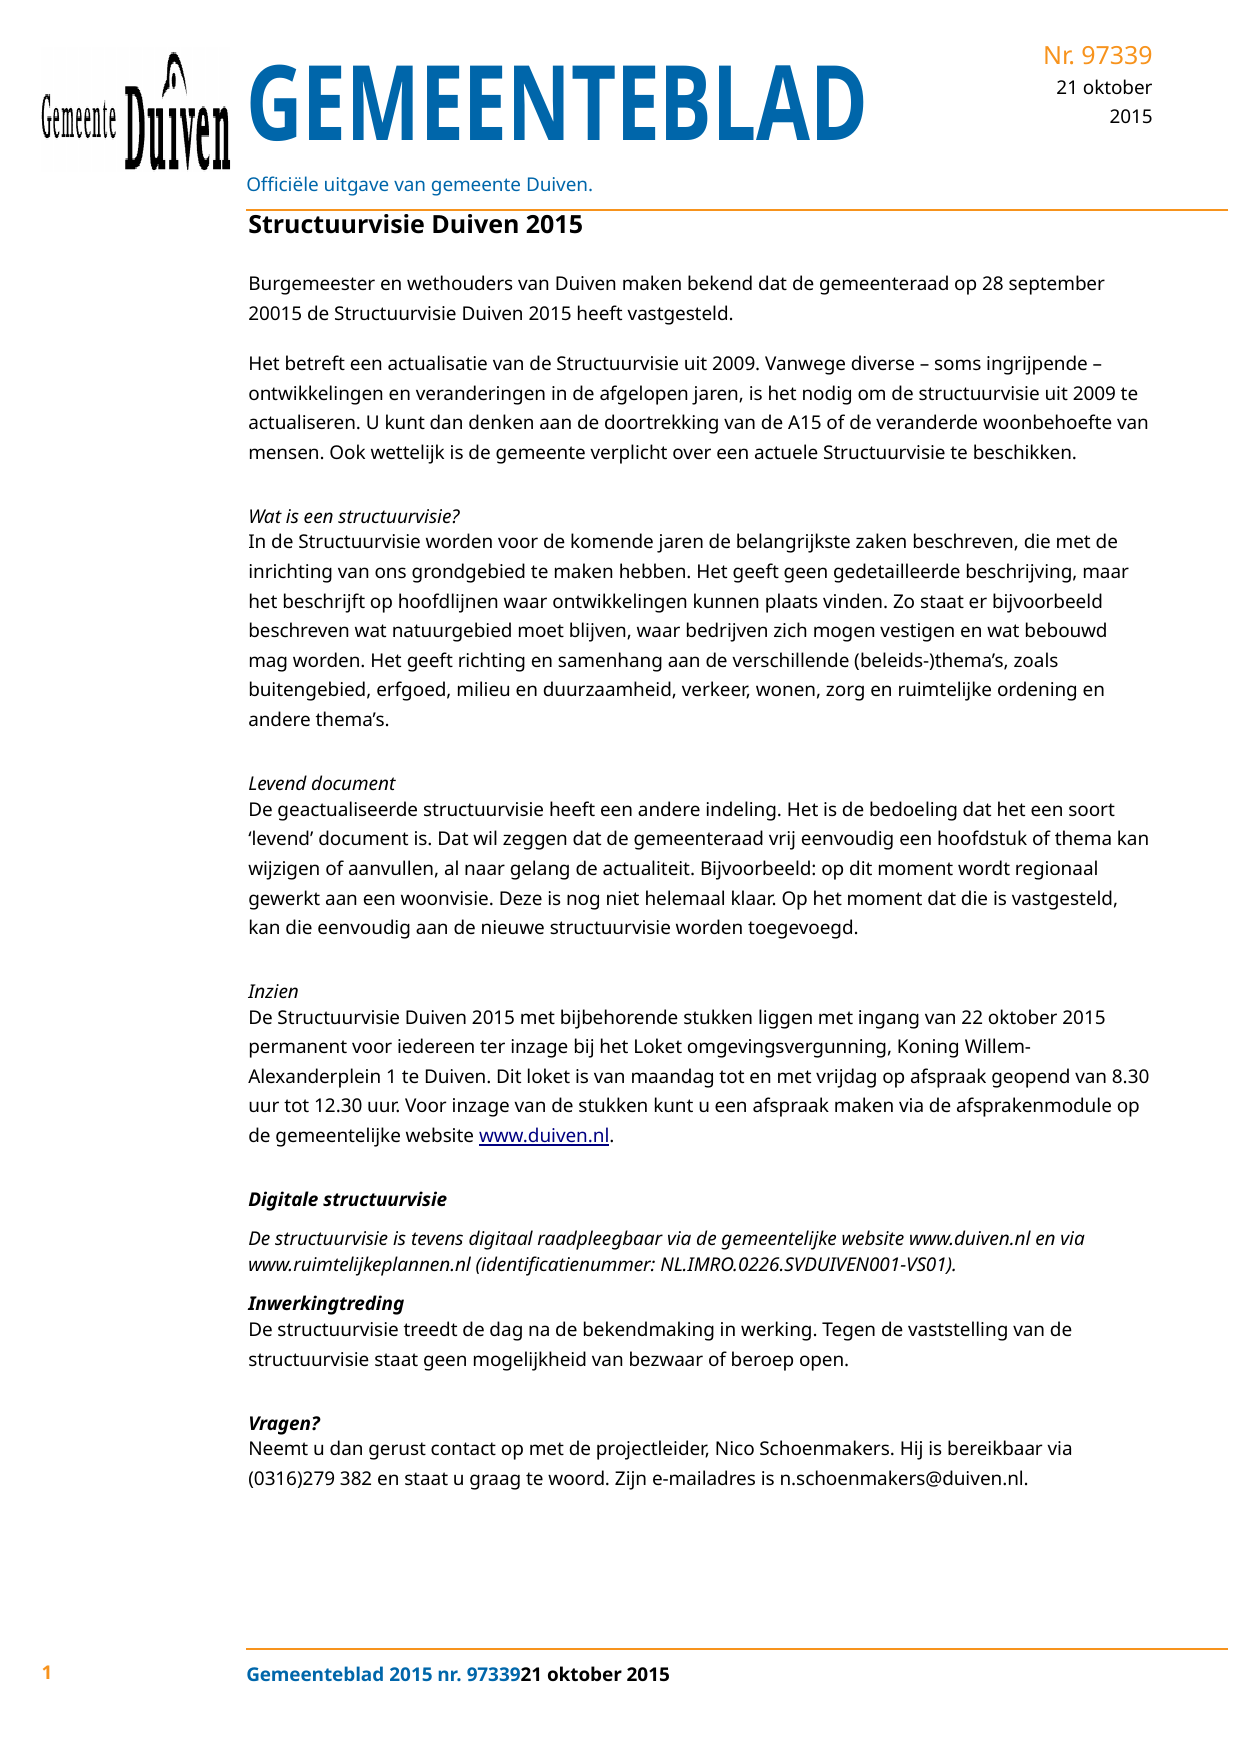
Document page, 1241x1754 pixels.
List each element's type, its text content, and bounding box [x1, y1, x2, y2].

text De structuurvisie treedt de dag na de bekendmaking in werking. Tegen de vaststelling van de structuurvisie staat geen mogelijkheid van bezwaar of beroep open. [248, 1316, 1152, 1372]
text Inzien [248, 978, 1152, 1004]
text De geactualiseerde structuurvisie heeft een andere indeling. Het is de bedoeling dat het een soort ‘levend’ document is. Dat wil zeggen dat de gemeenteraad vrij eenvoudig een hoofdstuk of thema kan wijzigen of aanvullen, al naar gelang de actualiteit. Bijvoorbeeld: op dit moment wordt regionaal gewerkt aan een woonvisie. Deze is nog niet helemaal klaar. Op het moment dat die is vastgesteld, kan die eenvoudig aan de nieuwe structuurvisie worden toegevoegd. [248, 796, 1152, 940]
text Inwerkingtreding [248, 1291, 1152, 1316]
text Neemt u dan gerust contact op met de projectleider, Nico Schoenmakers. Hij is bereikbaar via (0316)279 382 en staat u graag te woord. Zijn e-mailadres is n.schoenmakers@duiven.nl. [248, 1436, 1152, 1491]
text De structuurvisie is tevens digitaal raadpleegbaar via de gemeentelijke website www.duiven.nl en via www.ruimtelijkeplannen.nl (identificatienummer: NL.IMRO.0226.SVDUIVEN001-VS01). [248, 1226, 1152, 1277]
text Wat is een structuurvisie? [248, 503, 1152, 529]
text Het betreft een actualisatie van de Structuurvisie uit 2009. Vanwege diverse – soms ingrijpende – ontwikkelingen en veranderingen in de afgelopen jaren, is het nodig om de structuurvisie uit 2009 te actualiseren. U kunt dan denken aan de doortrekking van de A15 of de veranderde woonbehoefte van mensen. Ook wettelijk is de gemeente verplicht over een actuele Structuurvisie te beschikken. [248, 350, 1152, 465]
text Levend document [248, 770, 1152, 796]
text In de Structuurvisie worden voor de komende jaren de belangrijkste zaken beschreven, die met de inrichting van ons grondgebied te maken hebben. Het geeft geen gedetailleerde beschrijving, maar het beschrijft op hoofdlijnen waar ontwikkelingen kunnen plaats vinden. Zo staat er bijvoorbeeld beschreven wat natuurgebied moet blijven, waar bedrijven zich mogen vestigen en wat bebouwd mag worden. Het geeft richting en samenhang aan de verschillende (beleids-)thema’s, zoals buitengebied, erfgoed, milieu en duurzaamheid, verkeer, wonen, zorg en ruimtelijke ordening en andere thema’s. [248, 529, 1152, 732]
text Structuurvisie Duiven 2015 [248, 211, 1152, 241]
text Vragen? [248, 1410, 1152, 1436]
text De Structuurvisie Duiven 2015 met bijbehorende stukken liggen met ingang van 22 oktober 2015 permanent voor iedereen ter inzage bij het Loket omgevingsvergunning, Koning Willem-Alexanderplein 1 te Duiven. Dit loket is van maandag tot en met vrijdag op afspraak geopend van 8.30 uur tot 12.30 uur. Voor inzage van de stukken kunt u een afspraak maken via de afsprakenmodule op de gemeentelijke website www.duiven.nl. [248, 1004, 1152, 1148]
text Digitale structuurvisie [248, 1186, 1152, 1212]
text Burgemeester en wethouders van Duiven maken bekend dat de gemeenteraad op 28 september 20015 de Structuurvisie Duiven 2015 heeft vastgesteld. [248, 270, 1152, 326]
picture [41, 47, 231, 172]
